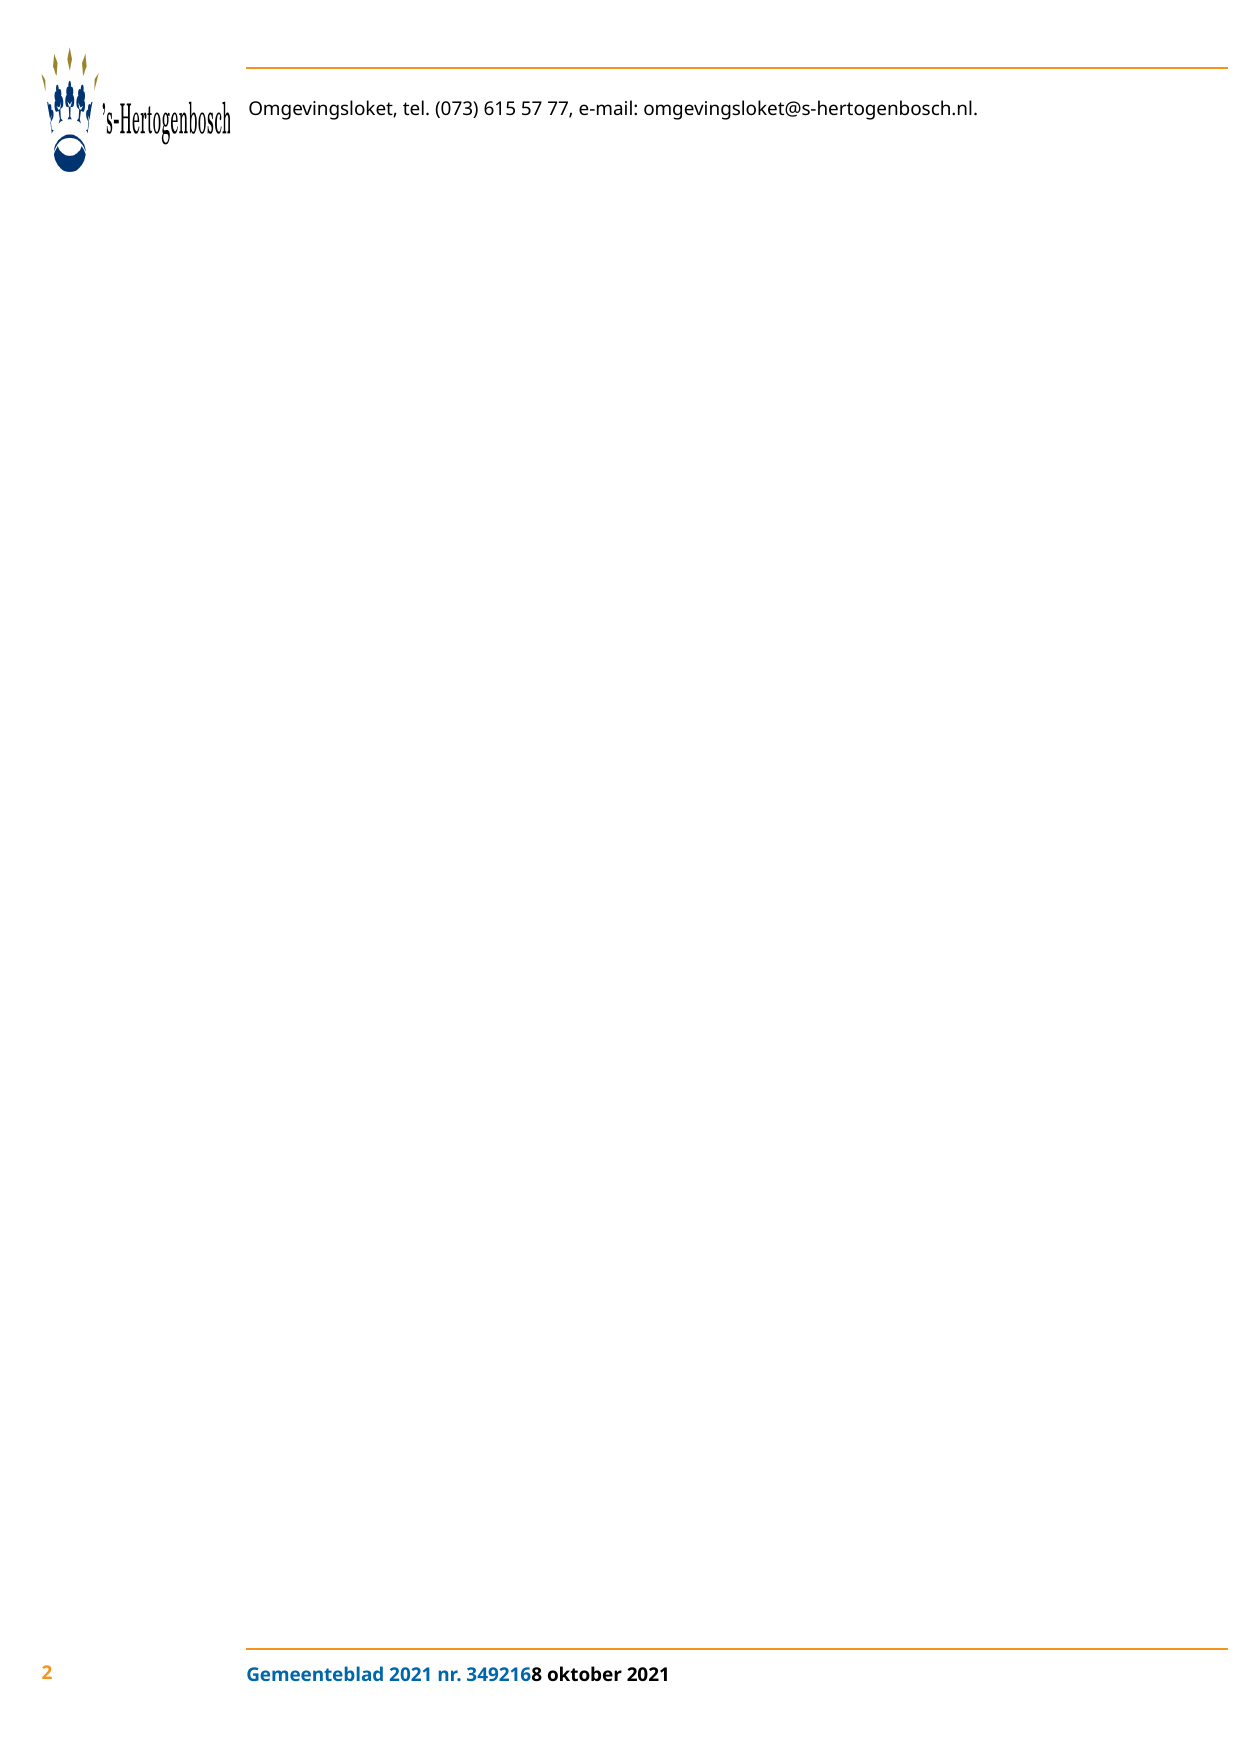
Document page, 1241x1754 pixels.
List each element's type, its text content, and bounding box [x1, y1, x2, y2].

text Omgevingsloket, tel. (073) 615 57 77, e-mail: omgevingsloket@s-hertogenbosch.nl. [248, 95, 1152, 121]
picture [41, 47, 231, 172]
